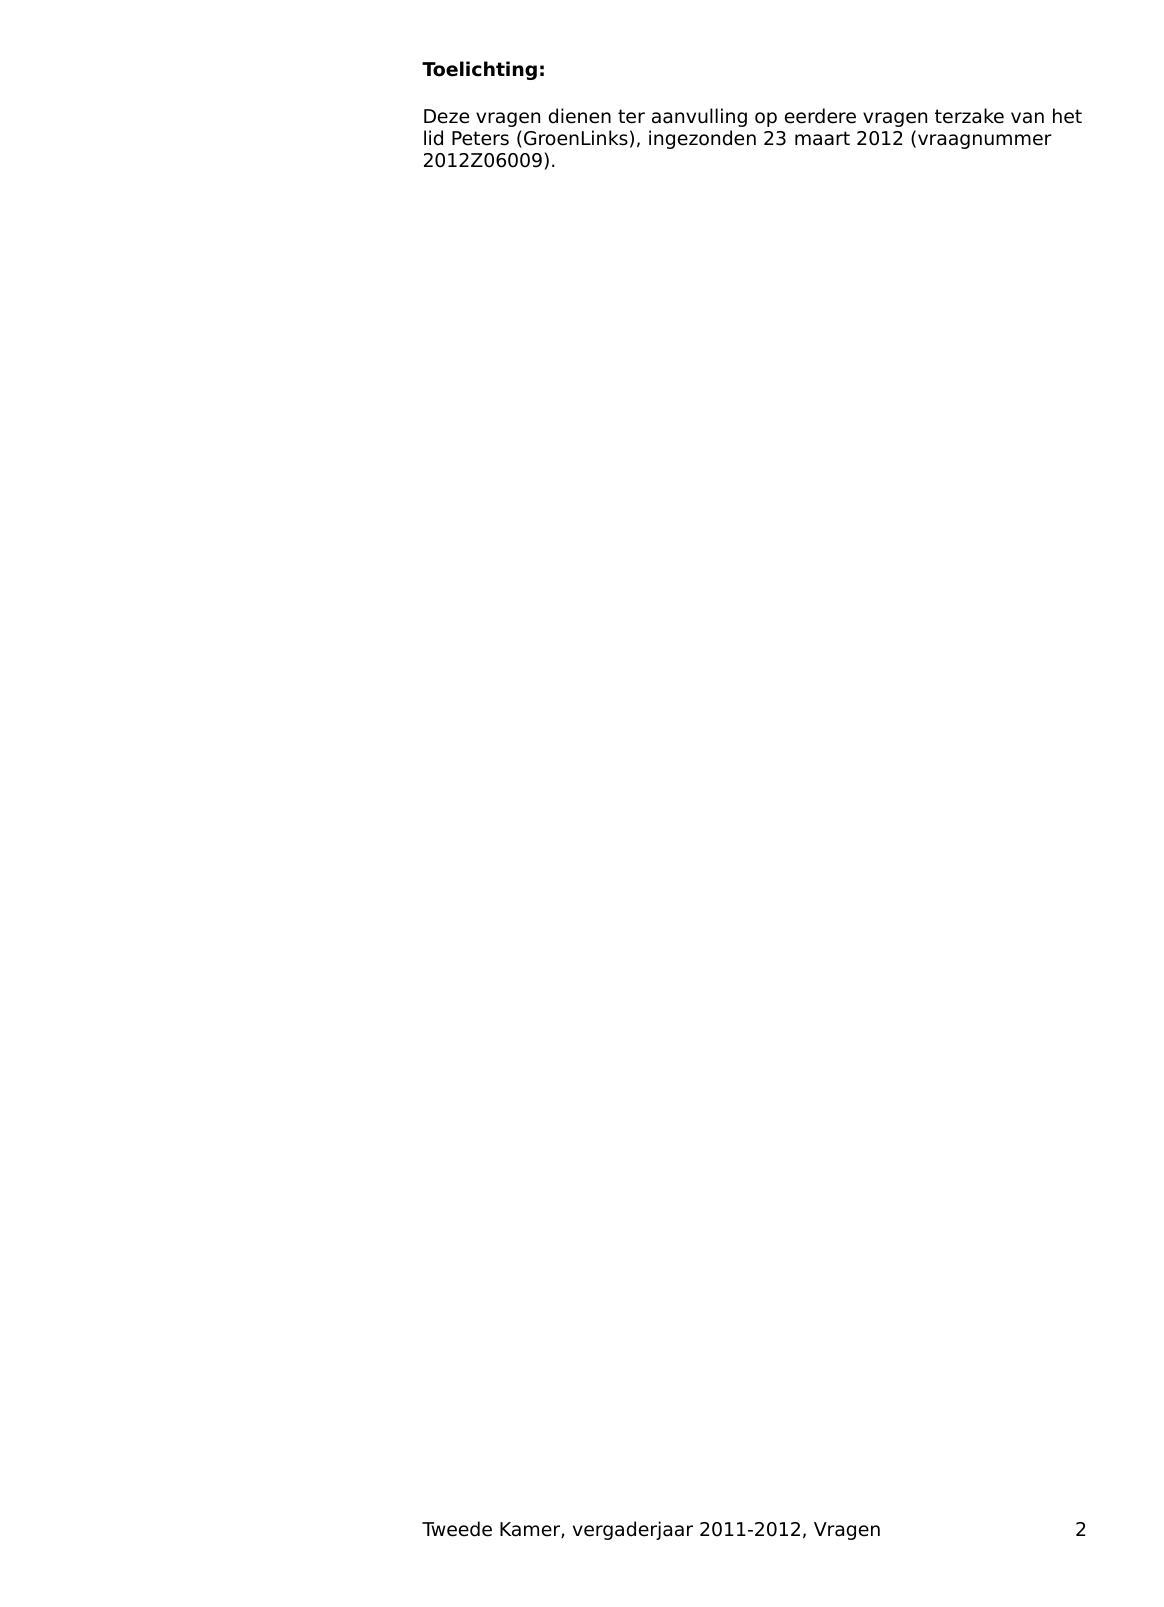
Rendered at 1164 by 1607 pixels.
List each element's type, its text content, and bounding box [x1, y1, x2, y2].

subtitle Toelichting: [422, 59, 1087, 81]
text Deze vragen dienen ter aanvulling op eerdere vragen terzake van het lid Peters (GroenLinks), ingezonden 23 maart 2012 (vraagnummer 2012Z06009). [422, 106, 1087, 172]
